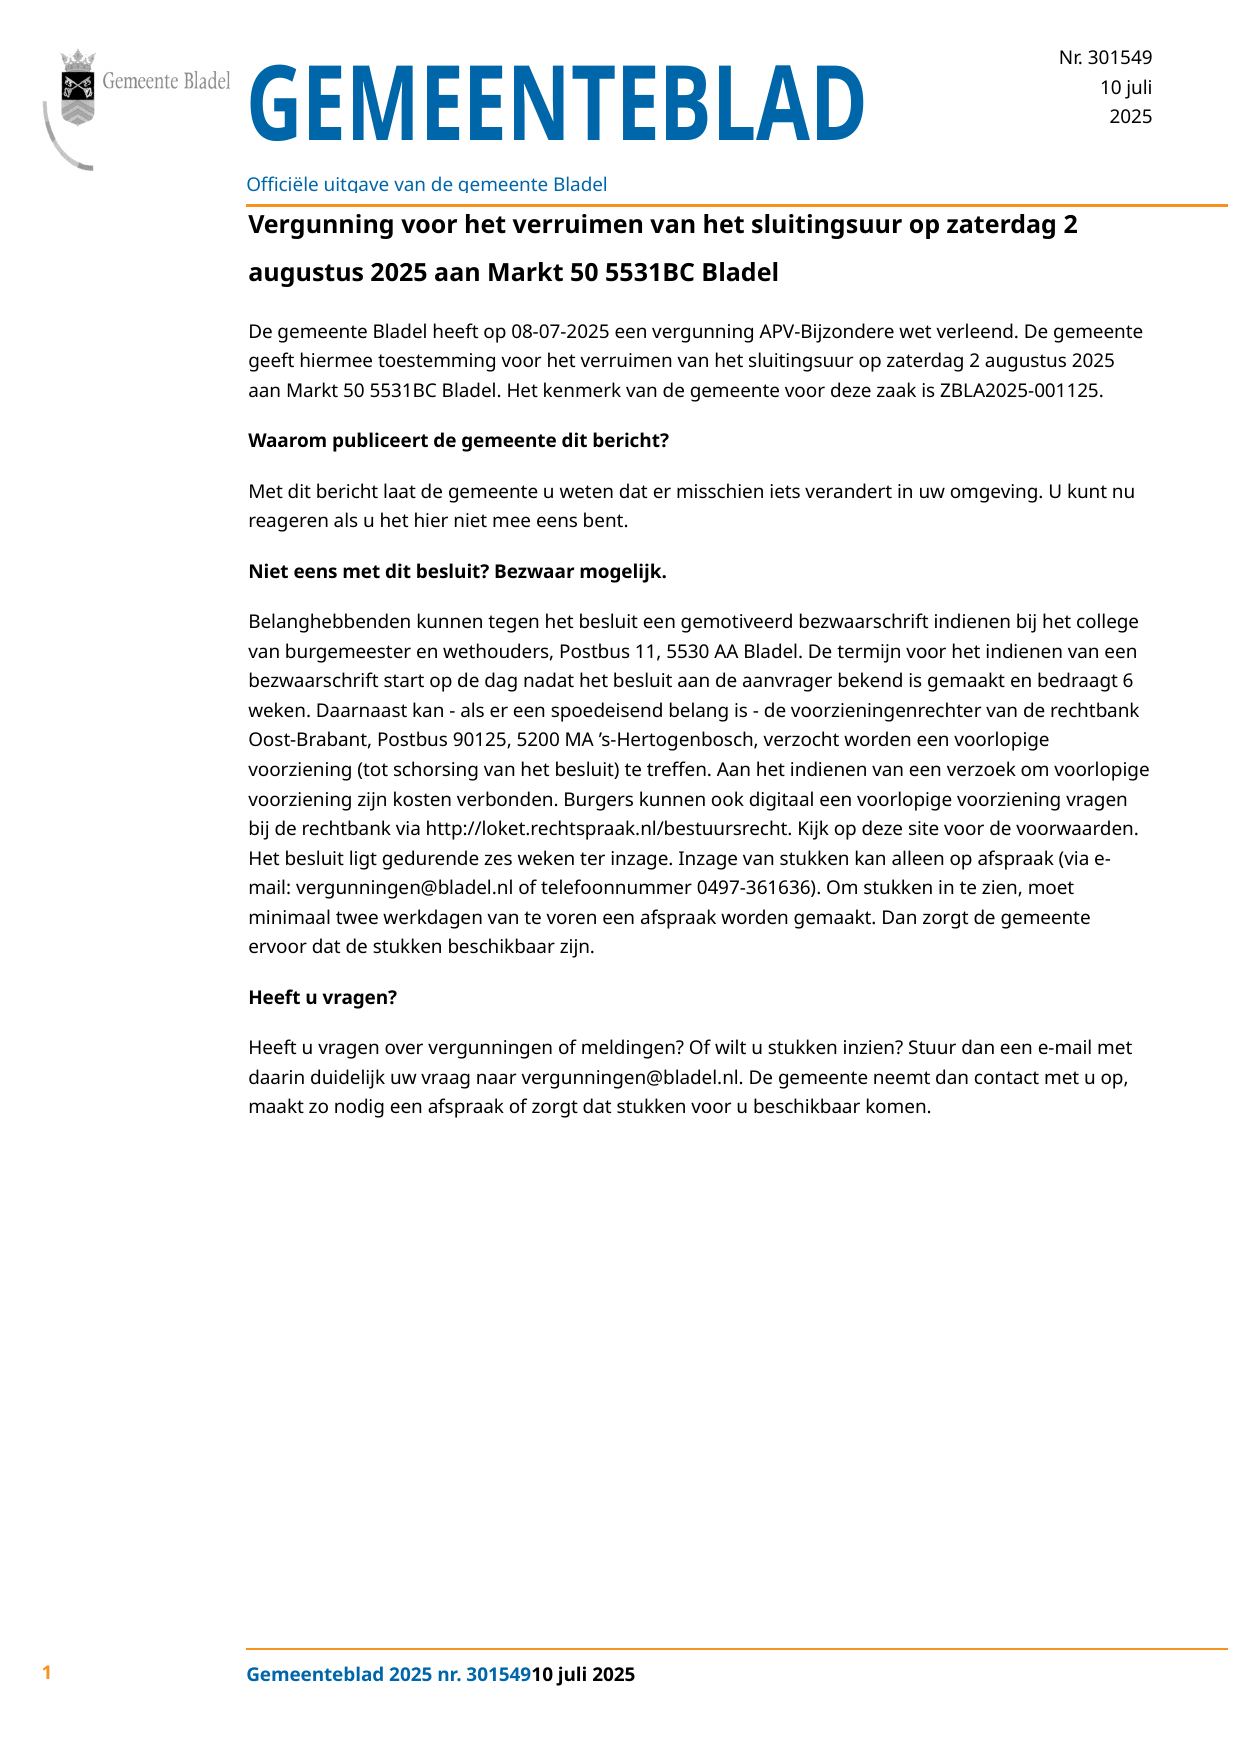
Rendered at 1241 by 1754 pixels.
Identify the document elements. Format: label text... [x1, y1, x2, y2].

picture [41, 47, 231, 172]
text De gemeente Bladel heeft op 08-07-2025 een vergunning APV-Bijzondere wet verleend. De gemeente geeft hiermee toestemming voor het verruimen van het sluitingsuur op zaterdag 2 augustus 2025 aan Markt 50 5531BC Bladel. Het kenmerk van de gemeente voor deze zaak is ZBLA2025-001125. [248, 318, 1152, 403]
text Niet eens met dit besluit? Bezwaar mogelijk. [248, 558, 1152, 584]
text Vergunning voor het verruimen van het sluitingsuur op zaterdag 2 augustus 2025 aan Markt 50 5531BC Bladel [248, 207, 1152, 288]
text Waarom publiceert de gemeente dit bericht? [248, 427, 1152, 453]
text Met dit bericht laat de gemeente u weten dat er misschien iets verandert in uw omgeving. U kunt nu reageren als u het hier niet mee eens bent. [248, 478, 1152, 533]
text Heeft u vragen? [248, 984, 1152, 1010]
text Heeft u vragen over vergunningen of meldingen? Of wilt u stukken inzien? Stuur dan een e-mail met daarin duidelijk uw vraag naar vergunningen@bladel.nl. De gemeente neemt dan contact met u op, maakt zo nodig een afspraak of zorgt dat stukken voor u beschikbaar komen. [248, 1034, 1152, 1119]
text Belanghebbenden kunnen tegen het besluit een gemotiveerd bezwaarschrift indienen bij het college van burgemeester en wethouders, Postbus 11, 5530 AA Bladel. De termijn voor het indienen van een bezwaarschrift start op de dag nadat het besluit aan de aanvrager bekend is gemaakt en bedraagt 6 weken. Daarnaast kan - als er een spoedeisend belang is - de voorzieningenrechter van de rechtbank Oost-Brabant, Postbus 90125, 5200 MA ’s-Hertogenbosch, verzocht worden een voorlopige voorziening (tot schorsing van het besluit) te treffen. Aan het indienen van een verzoek om voorlopige voorziening zijn kosten verbonden. Burgers kunnen ook digitaal een voorlopige voorziening vragen bij de rechtbank via http://loket.rechtspraak.nl/bestuursrecht. Kijk op deze site voor de voorwaarden. Het besluit ligt gedurende zes weken ter inzage. Inzage van stukken kan alleen op afspraak (via e-mail: vergunningen@bladel.nl of telefoonnummer 0497-361636). Om stukken in te zien, moet minimaal twee werkdagen van te voren een afspraak worden gemaakt. Dan zorgt de gemeente ervoor dat de stukken beschikbaar zijn. [248, 608, 1152, 959]
